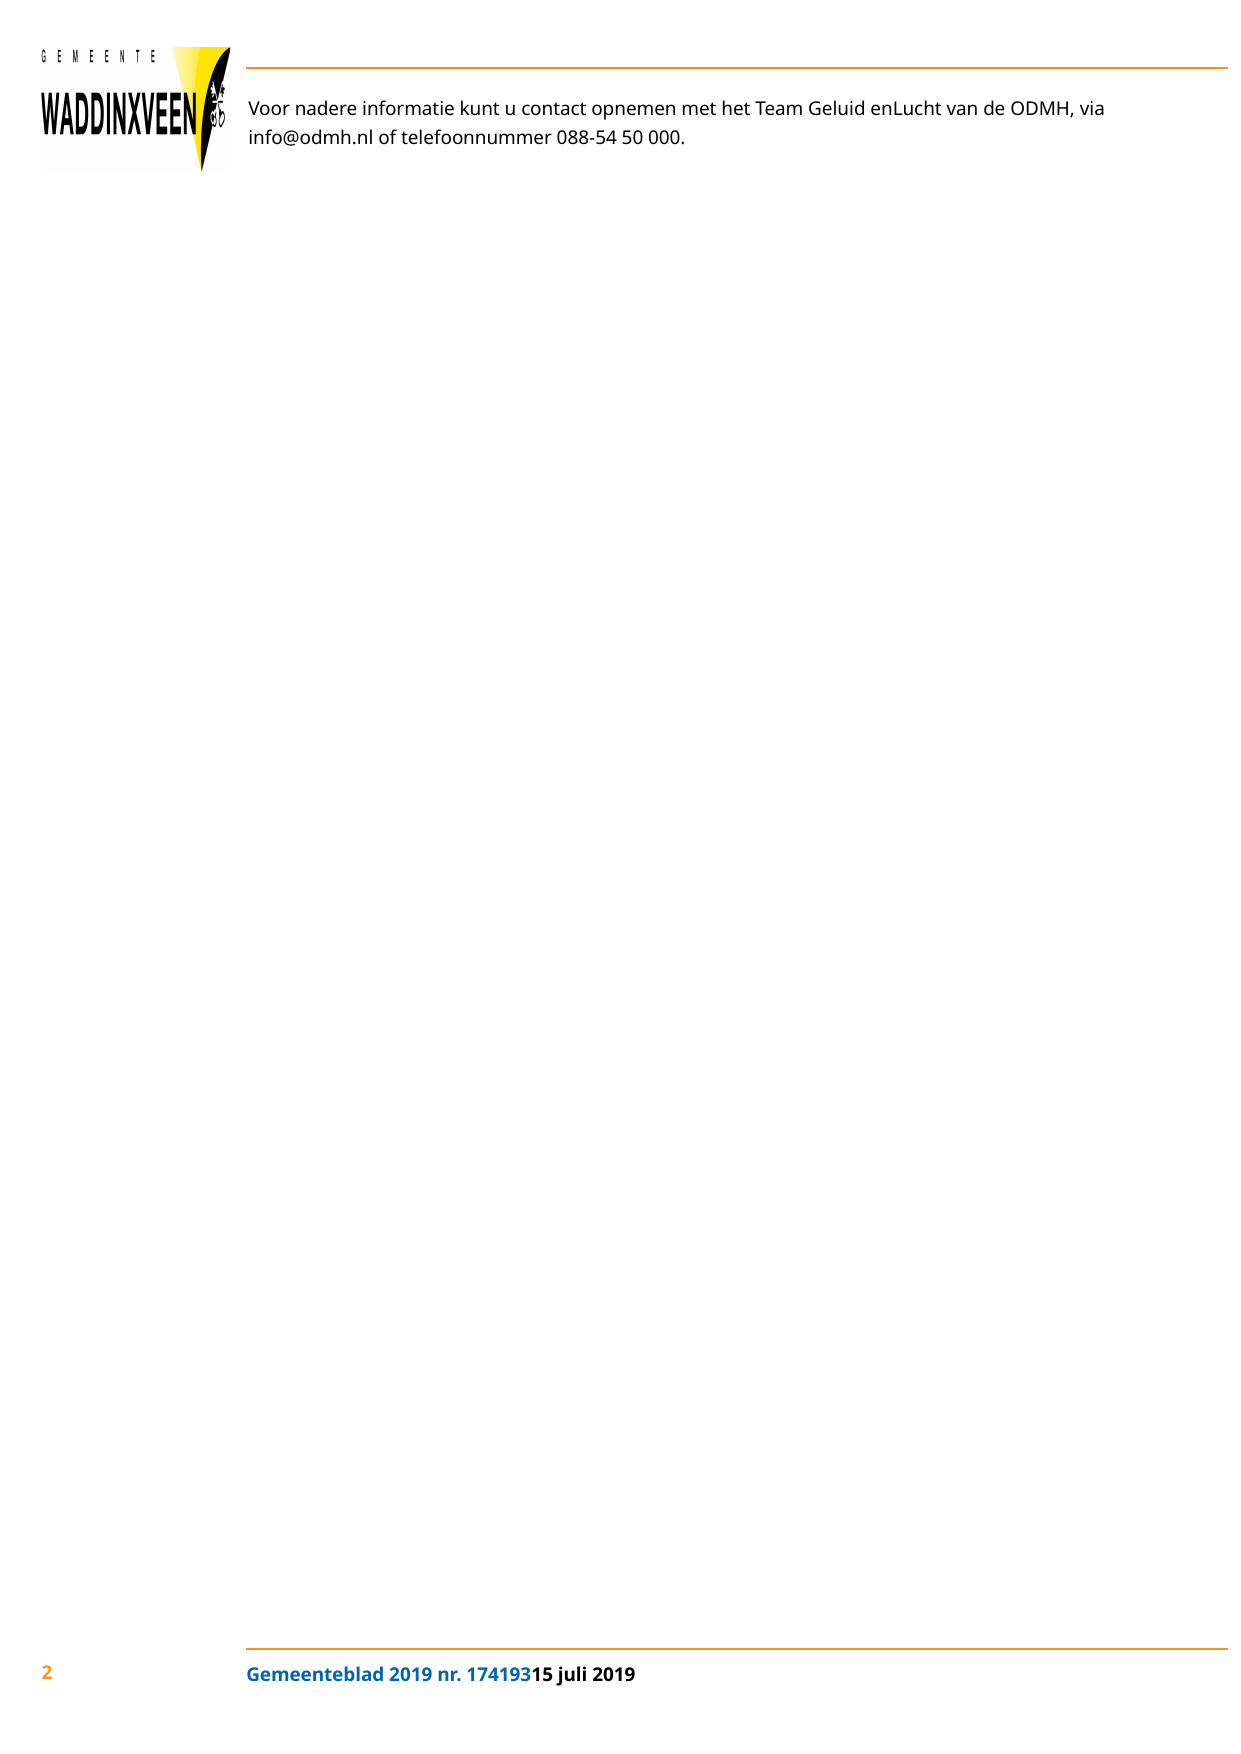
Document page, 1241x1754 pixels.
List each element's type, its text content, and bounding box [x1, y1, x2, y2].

picture [41, 47, 231, 172]
text Voor nadere informatie kunt u contact opnemen met het Team Geluid enLucht van de ODMH, via info@odmh.nl of telefoonnummer 088-54 50 000. [248, 95, 1152, 150]
